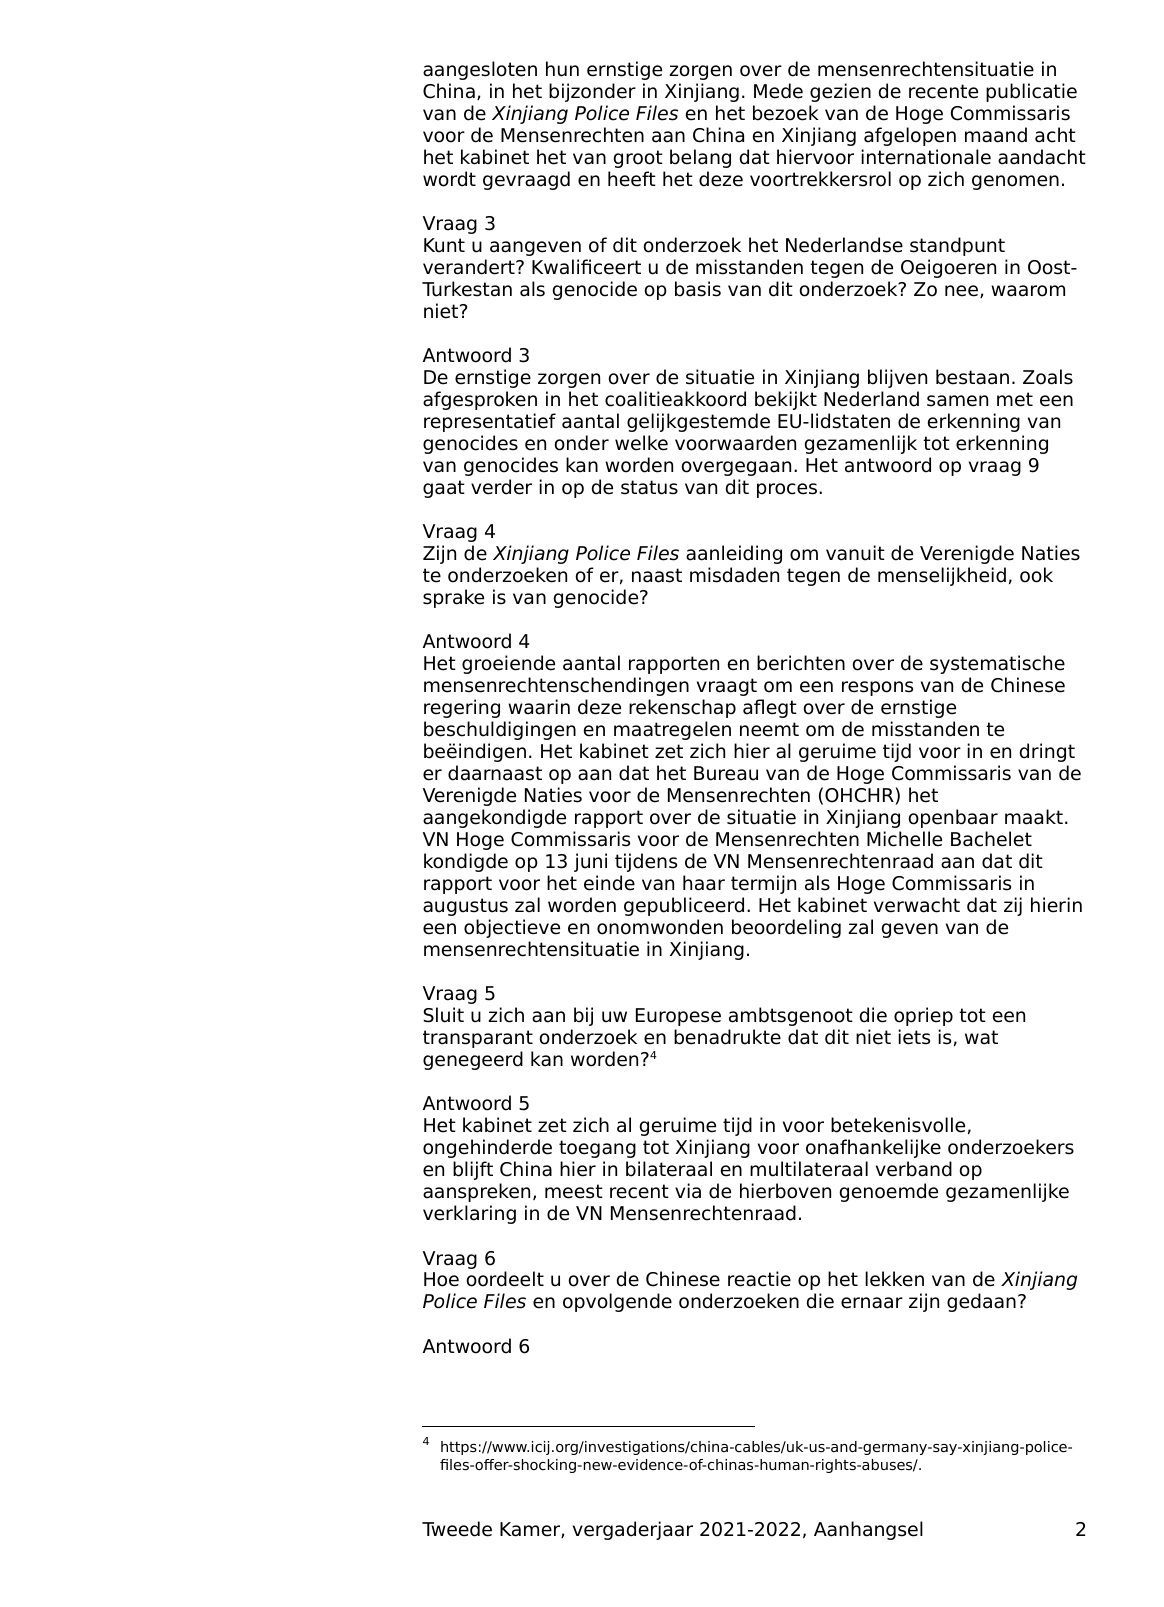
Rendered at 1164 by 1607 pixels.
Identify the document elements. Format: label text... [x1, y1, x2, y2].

text aangesloten hun ernstige zorgen over de mensenrechtensituatie in China, in het bijzonder in Xinjiang. Mede gezien de recente publicatie van de Xinjiang Police Files en het bezoek van de Hoge Commissaris voor de Mensenrechten aan China en Xinjiang afgelopen maand acht het kabinet het van groot belang dat hiervoor internationale aandacht wordt gevraagd en heeft het deze voortrekkersrol op zich genomen. [422, 59, 1087, 191]
text Zijn de Xinjiang Police Files aanleiding om vanuit de Verenigde Naties te onderzoeken of er, naast misdaden tegen de menselijkheid, ook sprake is van genocide? [422, 543, 1087, 609]
text Vraag 5 [422, 983, 1087, 1005]
text Het groeiende aantal rapporten en berichten over de systematische mensenrechtenschendingen vraagt om een respons van de Chinese regering waarin deze rekenschap aflegt over de ernstige beschuldigingen en maatregelen neemt om de misstanden te beëindigen. Het kabinet zet zich hier al geruime tijd voor in en dringt er daarnaast op aan dat het Bureau van de Hoge Commissaris van de Verenigde Naties voor de Mensenrechten (OHCHR) het aangekondigde rapport over de situatie in Xinjiang openbaar maakt. VN Hoge Commissaris voor de Mensenrechten Michelle Bachelet kondigde op 13 juni tijdens de VN Mensenrechtenraad aan dat dit rapport voor het einde van haar termijn als Hoge Commissaris in augustus zal worden gepubliceerd. Het kabinet verwacht dat zij hierin een objectieve en onomwonden beoordeling zal geven van de mensenrechtensituatie in Xinjiang. [422, 653, 1087, 961]
text Het kabinet zet zich al geruime tijd in voor betekenisvolle, ongehinderde toegang tot Xinjiang voor onafhankelijke onderzoekers en blijft China hier in bilateraal en multilateraal verband op aanspreken, meest recent via de hierboven genoemde gezamenlijke verklaring in de VN Mensenrechtenraad. [422, 1115, 1087, 1225]
text Antwoord 4 [422, 631, 1087, 653]
text Vraag 3 [422, 213, 1087, 235]
text Sluit u zich aan bij uw Europese ambtsgenoot die opriep tot een transparant onderzoek en benadrukte dat dit niet iets is, wat genegeerd kan worden? [422, 1005, 1087, 1071]
text https://www.icij.org/investigations/china-cables/uk-us-and-germany-say-xinjiang-police-files-offer-shocking-new-evidence-of-chinas-human-rights-abuses/. [422, 1435, 1087, 1474]
text Antwoord 5 [422, 1093, 1087, 1115]
text Vraag 4 [422, 521, 1087, 543]
text Hoe oordeelt u over de Chinese reactie op het lekken van de Xinjiang Police Files en opvolgende onderzoeken die ernaar zijn gedaan? [422, 1269, 1087, 1313]
text Kunt u aangeven of dit onderzoek het Nederlandse standpunt verandert? Kwalificeert u de misstanden tegen de Oeigoeren in Oost-Turkestan als genocide op basis van dit onderzoek? Zo nee, waarom niet? [422, 235, 1087, 323]
text Antwoord 6 [422, 1336, 1087, 1357]
text De ernstige zorgen over de situatie in Xinjiang blijven bestaan. Zoals afgesproken in het coalitieakkoord bekijkt Nederland samen met een representatief aantal gelijkgestemde EU-lidstaten de erkenning van genocides en onder welke voorwaarden gezamenlijk tot erkenning van genocides kan worden overgegaan. Het antwoord op vraag 9 gaat verder in op de status van dit proces. [422, 367, 1087, 499]
text Antwoord 3 [422, 345, 1087, 367]
text Vraag 6 [422, 1247, 1087, 1269]
